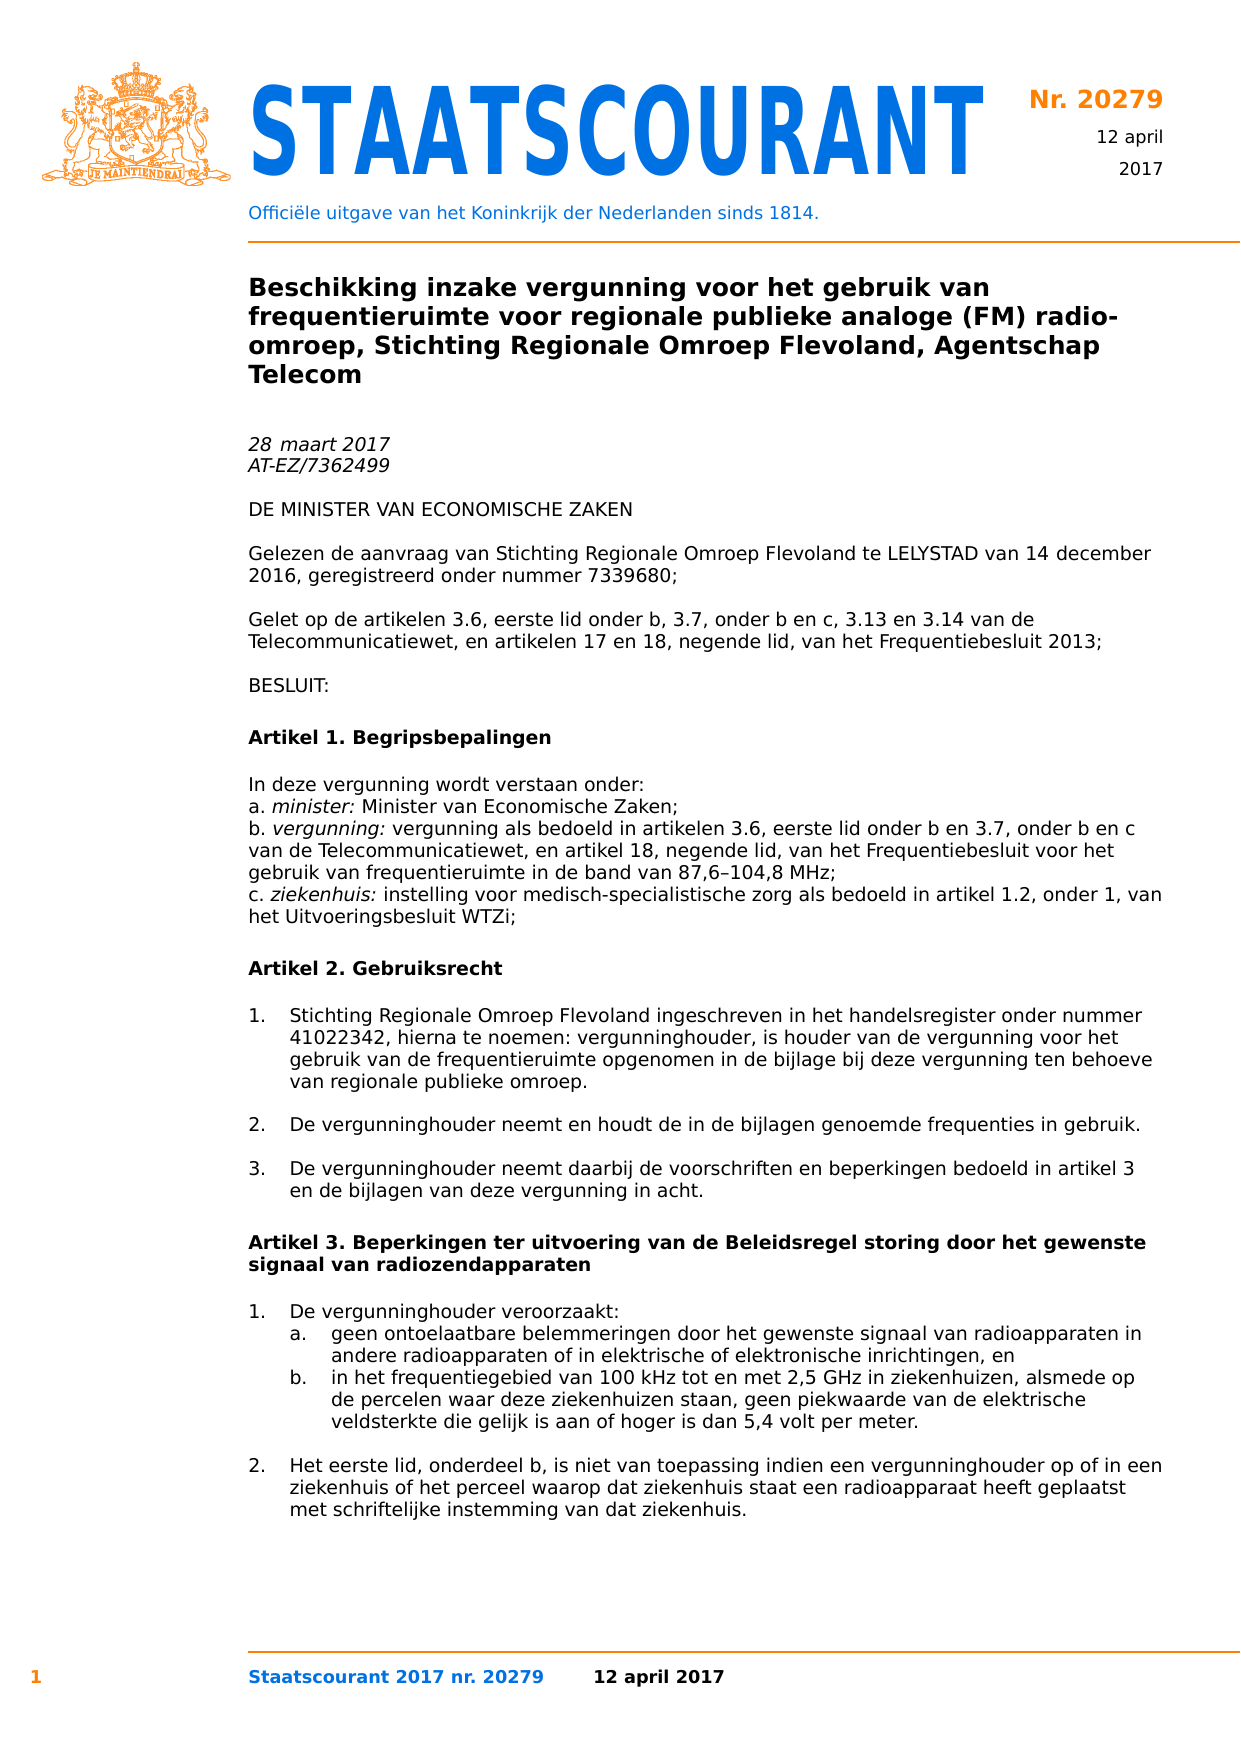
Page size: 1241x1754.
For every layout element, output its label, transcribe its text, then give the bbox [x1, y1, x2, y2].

text a. minister: Minister van Economische Zaken; [248, 796, 1163, 818]
table_header Nr. 20279 [998, 62, 1240, 121]
text 2. De vergunninghouder neemt en houdt de in de bijlagen genoemde frequenties in gebruik. [248, 1114, 1163, 1136]
subtitle Artikel 3. Beperkingen ter uitvoering van de Beleidsregel storing door het gewenste signaal van radiozendapparaten [248, 1232, 1163, 1276]
table_cell Officiële uitgave van het Koninkrijk der Nederlanden sinds 1814. [248, 203, 1240, 241]
text 1. De vergunninghouder veroorzaakt: [248, 1301, 1163, 1323]
text 3. De vergunninghouder neemt daarbij de voorschriften en beperkingen bedoeld in artikel 3 en de bijlagen van deze vergunning in acht. [248, 1158, 1163, 1202]
table_header STAATSCOURANT [248, 62, 998, 203]
table_header [25, 62, 248, 241]
table_cell 12 april [998, 121, 1240, 153]
text Gelet op de artikelen 3.6, eerste lid onder b, 3.7, onder b en c, 3.13 en 3.14 van de Telecommunicatiewet, en artikelen 17 en 18, negende lid, van het Frequentiebesluit 2013; [248, 609, 1163, 653]
text c. ziekenhuis: instelling voor medisch-specialistische zorg als bedoeld in artikel 1.2, onder 1, van het Uitvoeringsbesluit WTZi; [248, 884, 1163, 928]
subtitle Beschikking inzake vergunning voor het gebruik van frequentieruimte voor regionale publieke analoge (FM) radio-omroep, Stichting Regionale Omroep Flevoland, Agentschap Telecom [248, 273, 1163, 390]
picture [41, 62, 231, 186]
text 1. Stichting Regionale Omroep Flevoland ingeschreven in het handelsregister onder nummer 41022342, hierna te noemen: vergunninghouder, is houder van de vergunning voor het gebruik van de frequentieruimte opgenomen in de bijlage bij deze vergunning ten behoeve van regionale publieke omroep. [248, 1004, 1163, 1092]
text DE MINISTER VAN ECONOMISCHE ZAKEN [248, 499, 1163, 521]
text 28 maart 2017 [248, 433, 1163, 455]
text a. geen ontoelaatbare belemmeringen door het gewenste signaal van radioapparaten in andere radioapparaten of in elektrische of elektronische inrichtingen, en [289, 1323, 1163, 1367]
subtitle Artikel 2. Gebruiksrecht [248, 958, 1163, 979]
text b. in het frequentiegebied van 100 kHz tot en met 2,5 GHz in ziekenhuizen, alsmede op de percelen waar deze ziekenhuizen staan, geen piekwaarde van de elektrische veldsterkte die gelijk is aan of hoger is dan 5,4 volt per meter. [289, 1367, 1163, 1433]
text AT-EZ/7362499 [248, 455, 1163, 477]
table_cell 2017 [998, 153, 1240, 203]
text 2. Het eerste lid, onderdeel b, is niet van toepassing indien een vergunninghouder op of in een ziekenhuis of het perceel waarop dat ziekenhuis staat een radioapparaat heeft geplaatst met schriftelijke instemming van dat ziekenhuis. [248, 1455, 1163, 1521]
text BESLUIT: [248, 675, 1163, 697]
subtitle Artikel 1. Begripsbepalingen [248, 727, 1163, 749]
text b. vergunning: vergunning als bedoeld in artikelen 3.6, eerste lid onder b en 3.7, onder b en c van de Telecommunicatiewet, en artikel 18, negende lid, van het Frequentiebesluit voor het gebruik van frequentieruimte in de band van 87,6–104,8 MHz; [248, 818, 1163, 884]
text Gelezen de aanvraag van Stichting Regionale Omroep Flevoland te LELYSTAD van 14 december 2016, geregistreerd onder nummer 7339680; [248, 543, 1163, 587]
text In deze vergunning wordt verstaan onder: [248, 774, 1163, 796]
